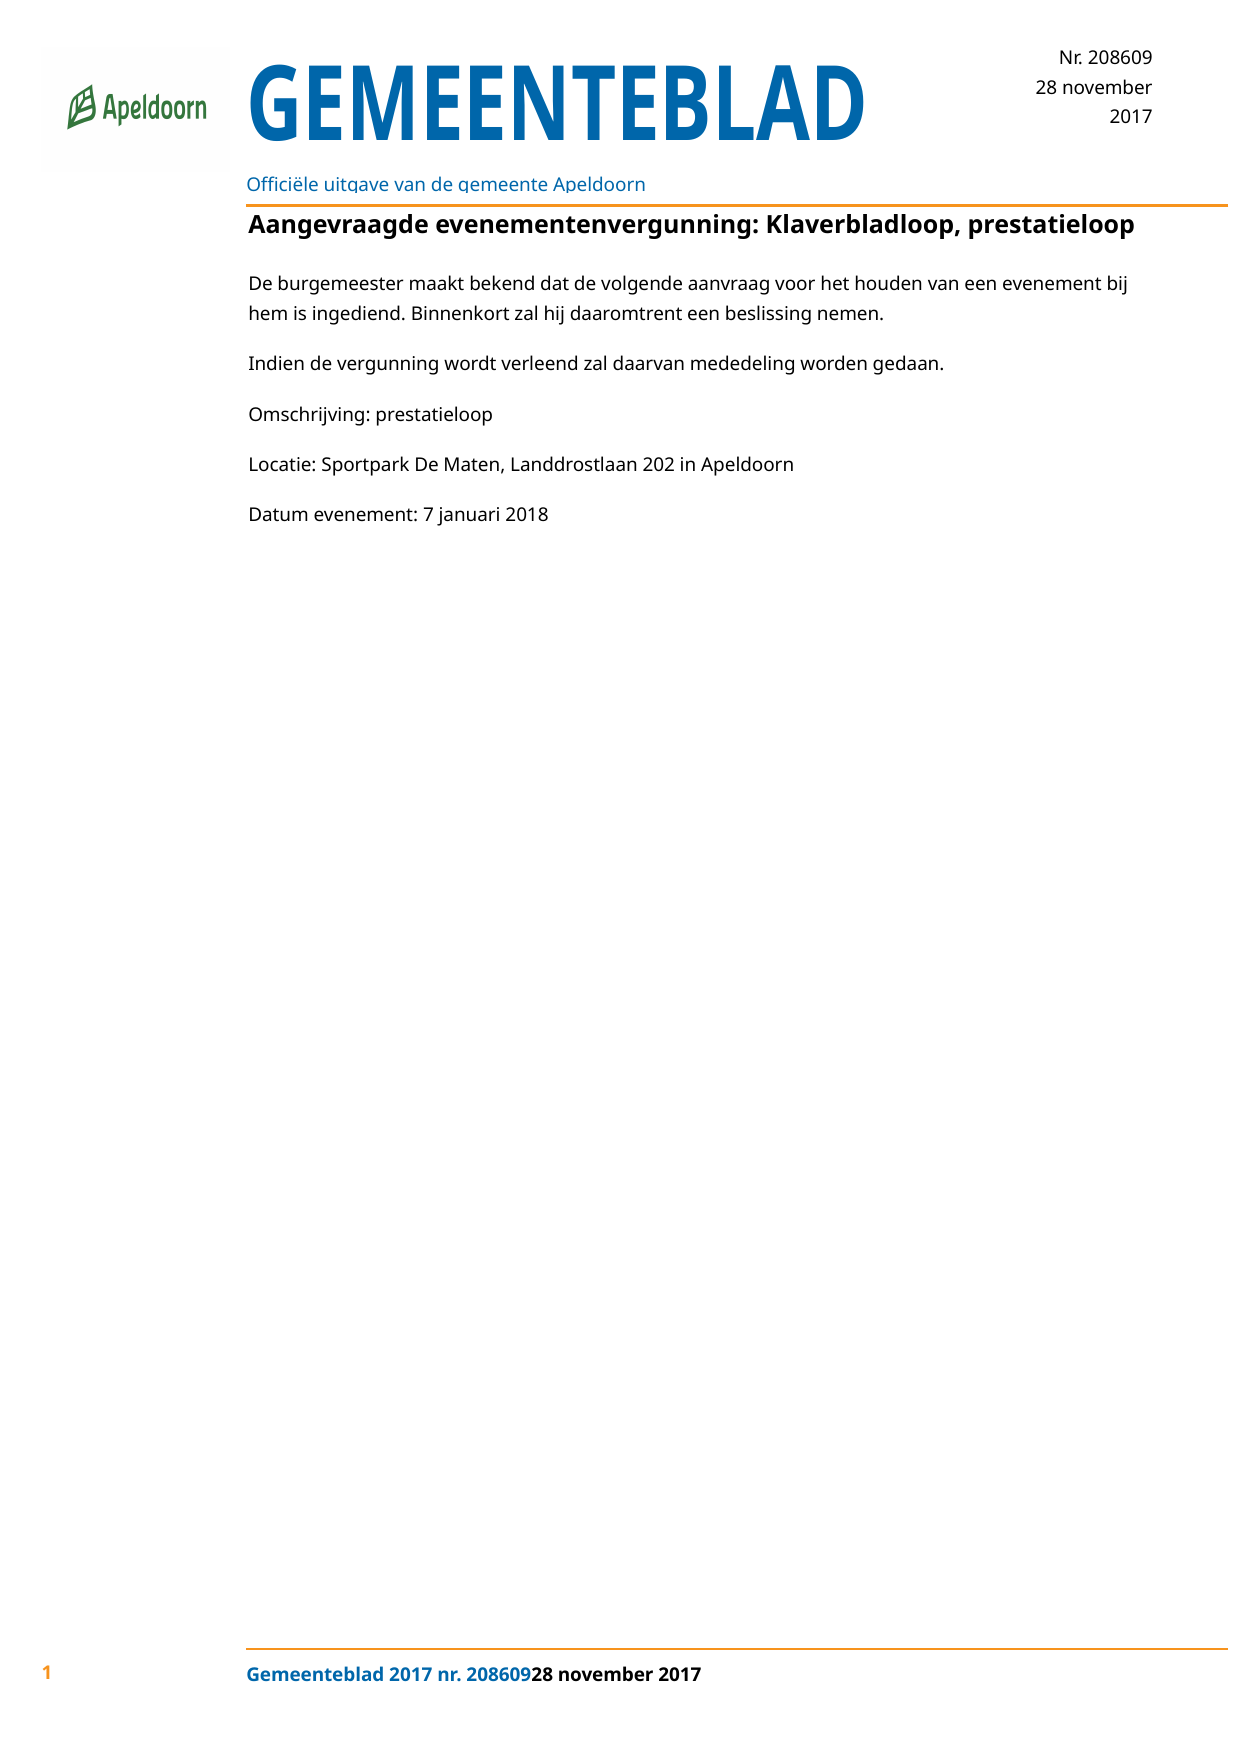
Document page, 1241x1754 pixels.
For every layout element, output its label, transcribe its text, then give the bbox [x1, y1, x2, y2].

text De burgemeester maakt bekend dat de volgende aanvraag voor het houden van een evenement bij hem is ingediend. Binnenkort zal hij daaromtrent een beslissing nemen. [248, 270, 1152, 326]
text Indien de vergunning wordt verleend zal daarvan mededeling worden gedaan. [248, 350, 1152, 376]
picture [41, 47, 231, 172]
text Omschrijving: prestatieloop [248, 401, 1152, 426]
text Datum evenement: 7 januari 2018 [248, 502, 1152, 527]
text Locatie: Sportpark De Maten, Landdrostlaan 202 in Apeldoorn [248, 451, 1152, 477]
text Aangevraagde evenementenvergunning: Klaverbladloop, prestatieloop [248, 207, 1152, 241]
